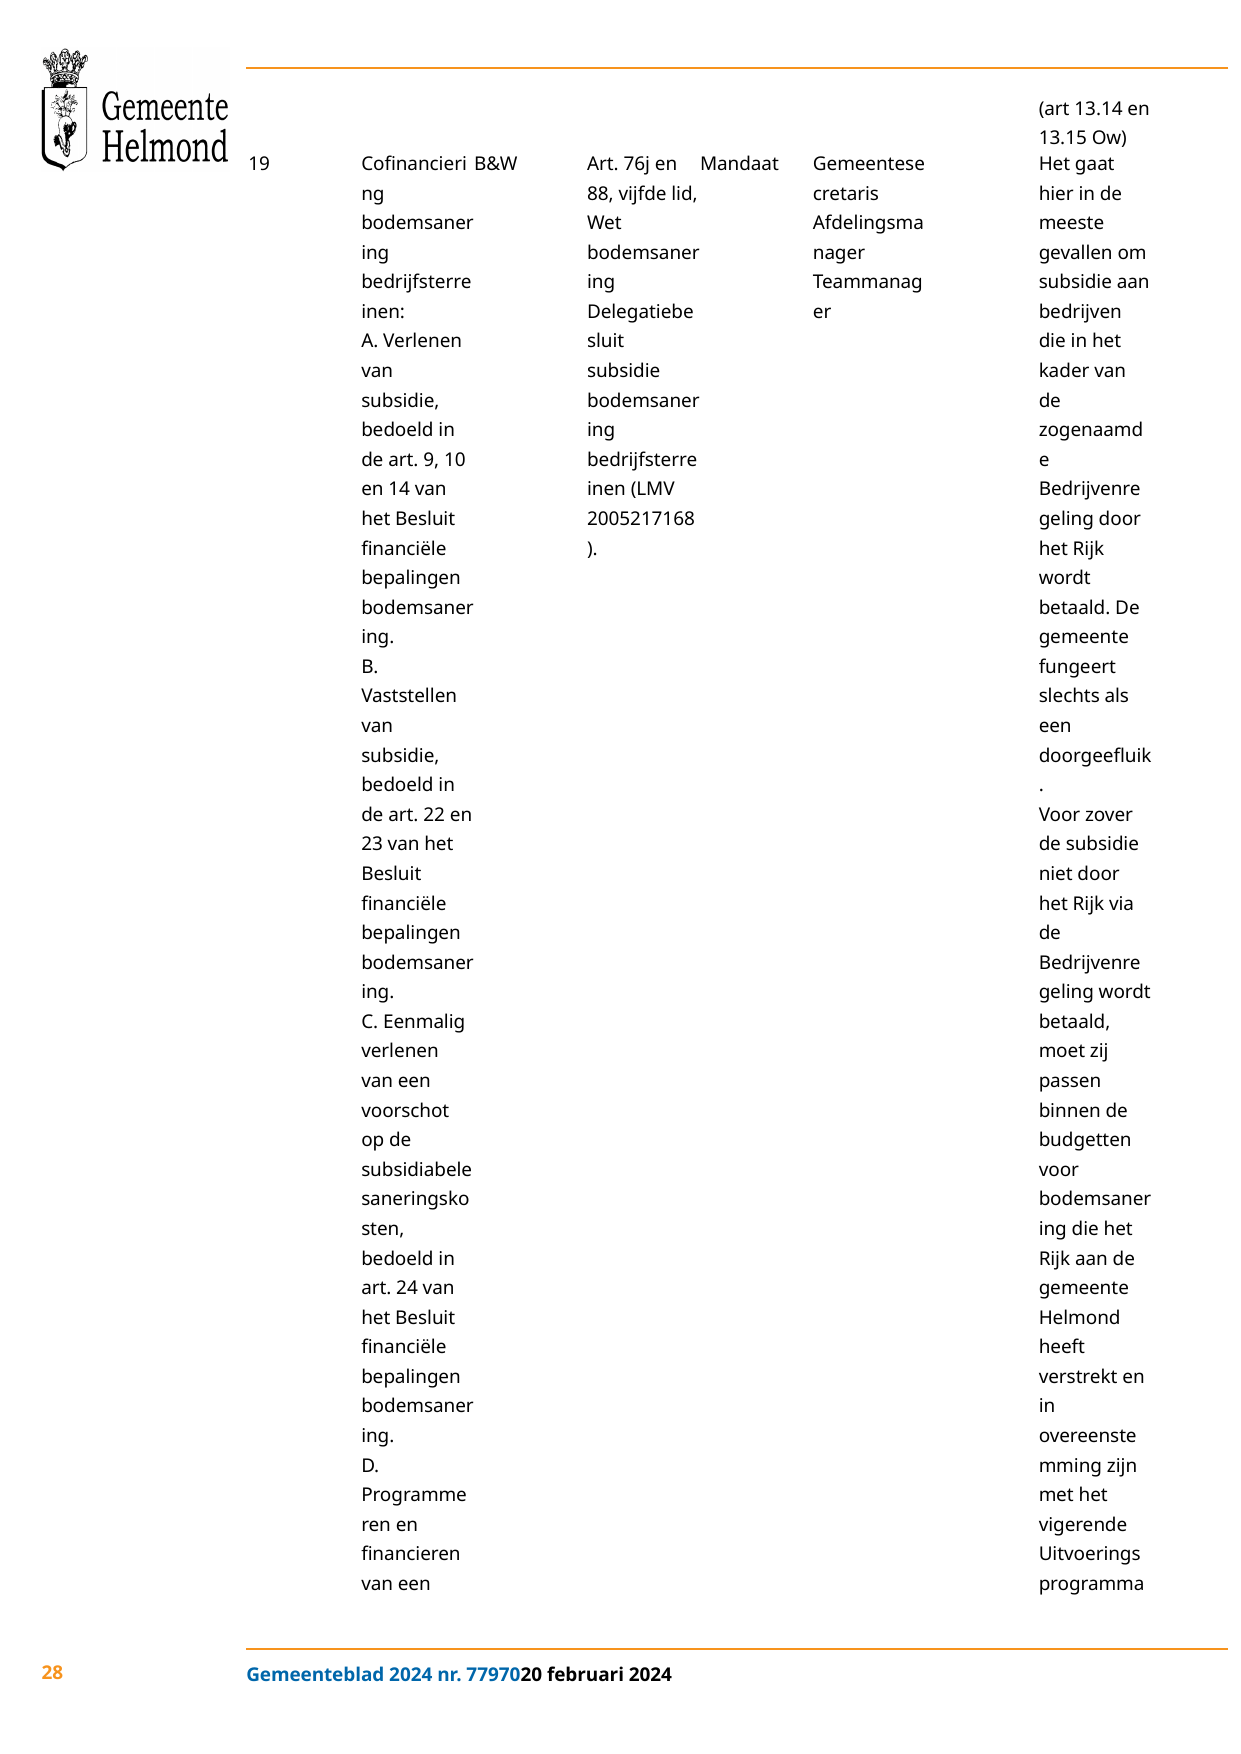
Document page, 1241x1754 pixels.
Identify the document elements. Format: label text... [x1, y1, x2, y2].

table_cell [248, 95, 361, 150]
table_cell (art 13.14 en 13.15 Ow) [1039, 95, 1152, 150]
table_cell [700, 95, 813, 150]
picture [41, 47, 231, 172]
table_cell [926, 150, 1038, 1596]
table_cell [926, 95, 1038, 150]
table_cell Cofinanciering bodemsanering bedrijfsterreinen: A. Verlenen van subsidie, bedoeld in de art. 9, 10 en 14 van het Besluit financiële bepalingen bodemsanering. B. Vaststellen van subsidie, bedoeld in de art. 22 en 23 van het Besluit financiële bepalingen bodemsanering. C. Eenmalig verlenen van een voorschot op de subsidiabele saneringskosten, bedoeld in art. 24 van het Besluit financiële bepalingen bodemsanering. D. Programmeren en financieren van een [361, 150, 474, 1596]
table_cell [587, 95, 700, 150]
table_cell Mandaat [700, 150, 813, 1596]
table_cell [474, 95, 587, 150]
table_cell Art. 76j en 88, vijfde lid, Wet bodemsanering Delegatiebesluit subsidie bodemsanering bedrijfsterreinen (LMV 2005217168). [587, 150, 700, 1596]
table_cell [361, 95, 474, 150]
table_cell B&W [474, 150, 587, 1596]
table_cell [813, 95, 926, 150]
table_cell Het gaat hier in de meeste gevallen om subsidie aan bedrijven die in het kader van de zogenaamde Bedrijvenregeling door het Rijk wordt betaald. De gemeente fungeert slechts als een doorgeefluik. Voor zover de subsidie niet door het Rijk via de Bedrijvenregeling wordt betaald, moet zij passen binnen de budgetten voor bodemsanering die het Rijk aan de gemeente Helmond heeft verstrekt en in overeenstemming zijn met het vigerende Uitvoeringsprogramma [1039, 150, 1152, 1596]
table_cell 19 [248, 150, 361, 1596]
table_cell Gemeentesecretaris Afdelingsmanager Teammanager [813, 150, 926, 1596]
